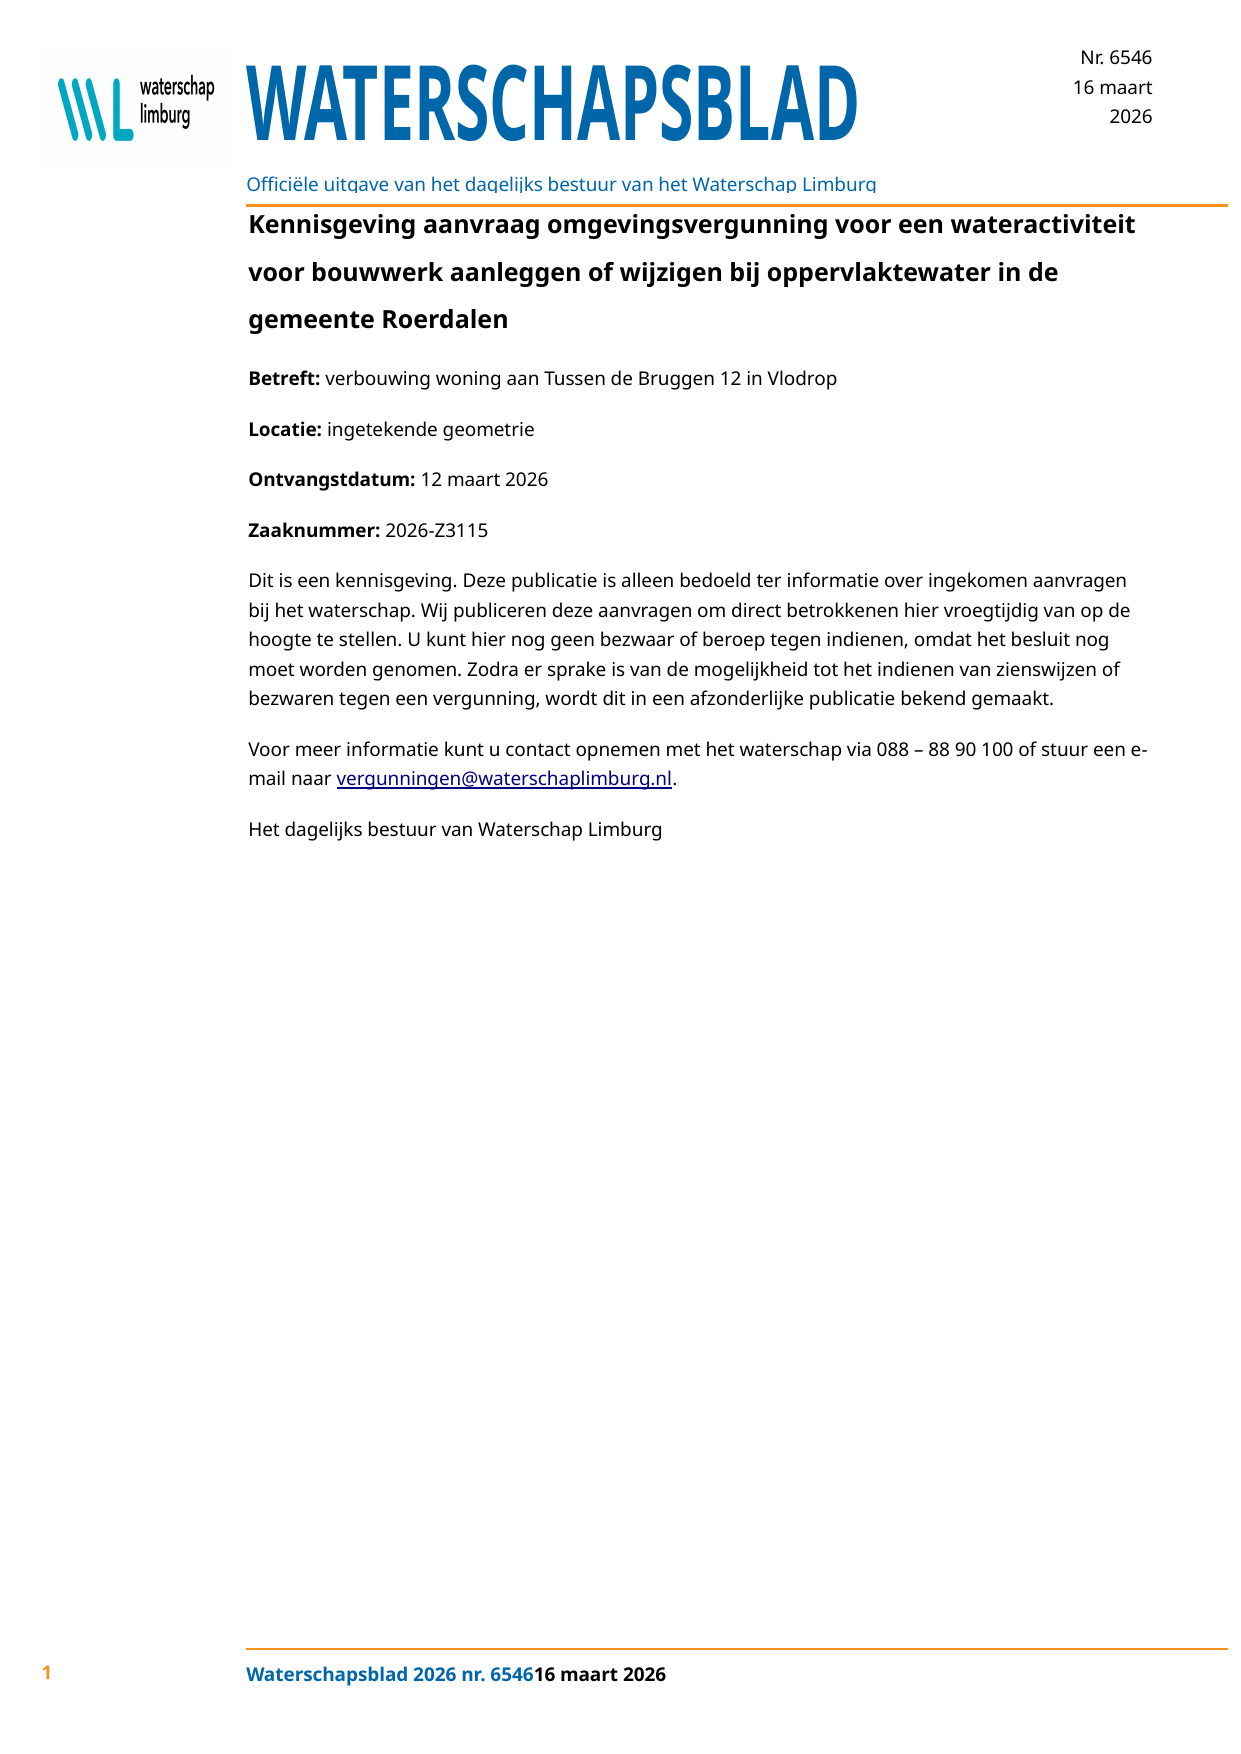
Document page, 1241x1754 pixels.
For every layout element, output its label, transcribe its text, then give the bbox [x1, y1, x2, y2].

text Voor meer informatie kunt u contact opnemen met het waterschap via 088 – 88 90 100 of stuur een e-mail naar vergunningen@waterschaplimburg.nl. [248, 736, 1152, 791]
text Betreft: verbouwing woning aan Tussen de Bruggen 12 in Vlodrop [248, 366, 1152, 391]
text Zaaknummer: 2026-Z3115 [248, 517, 1152, 542]
text Het dagelijks bestuur van Waterschap Limburg [248, 816, 1152, 842]
text Locatie: ingetekende geometrie [248, 416, 1152, 442]
text Kennisgeving aanvraag omgevingsvergunning voor een wateractiviteit voor bouwwerk aanleggen of wijzigen bij oppervlaktewater in de gemeente Roerdalen [248, 207, 1152, 336]
text Ontvangstdatum: 12 maart 2026 [248, 466, 1152, 492]
picture [41, 47, 231, 172]
text Dit is een kennisgeving. Deze publicatie is alleen bedoeld ter informatie over ingekomen aanvragen bij het waterschap. Wij publiceren deze aanvragen om direct betrokkenen hier vroegtijdig van op de hoogte te stellen. U kunt hier nog geen bezwaar of beroep tegen indienen, omdat het besluit nog moet worden genomen. Zodra er sprake is van de mogelijkheid tot het indienen van zienswijzen of bezwaren tegen een vergunning, wordt dit in een afzonderlijke publicatie bekend gemaakt. [248, 567, 1152, 711]
